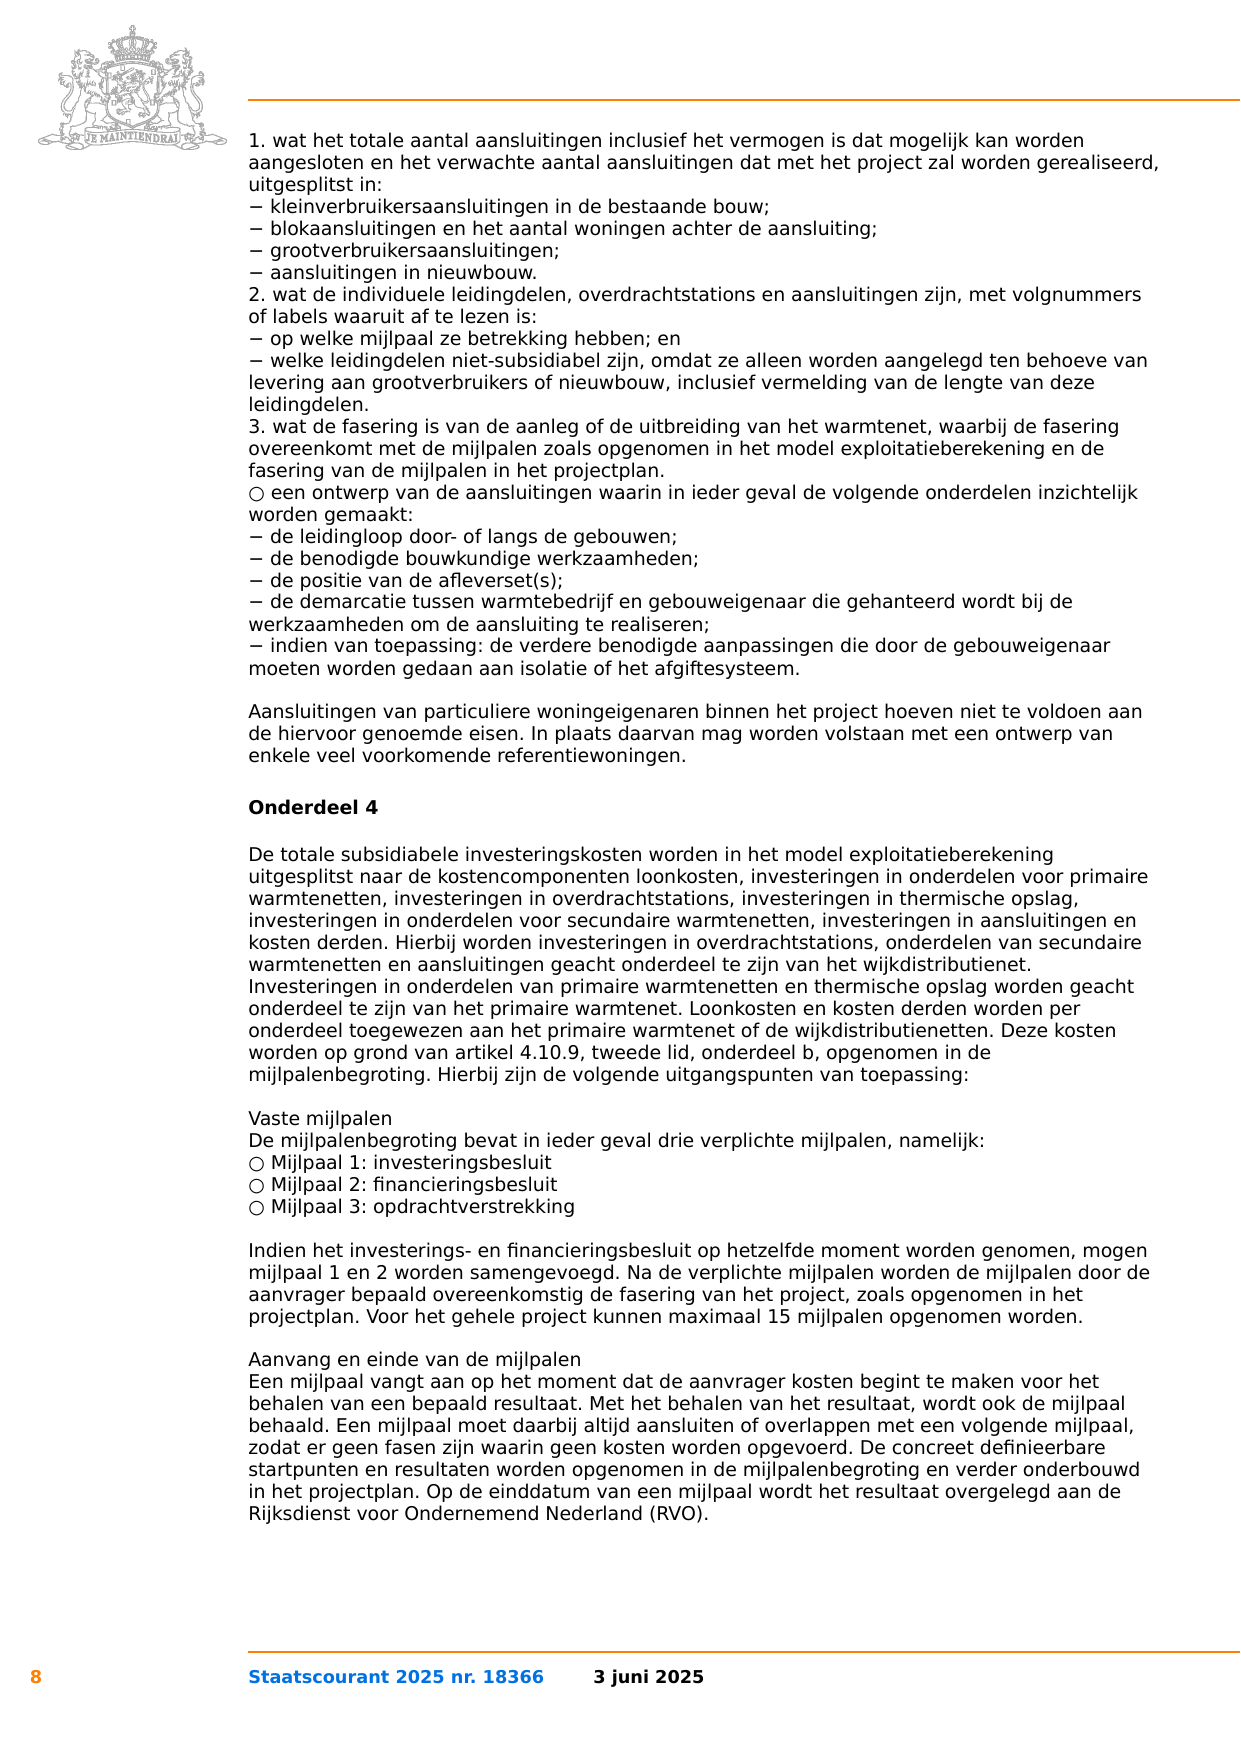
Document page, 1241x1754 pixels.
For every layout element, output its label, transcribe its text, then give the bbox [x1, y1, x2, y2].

text ○ Mijlpaal 2: financieringsbesluit [248, 1174, 1163, 1196]
text − kleinverbruikersaansluitingen in de bestaande bouw; [248, 196, 1163, 218]
text De totale subsidiabele investeringskosten worden in het model exploitatieberekening uitgesplitst naar de kostencomponenten loonkosten, investeringen in onderdelen voor primaire warmtenetten, investeringen in overdrachtstations, investeringen in thermische opslag, investeringen in onderdelen voor secundaire warmtenetten, investeringen in aansluitingen en kosten derden. Hierbij worden investeringen in overdrachtstations, onderdelen van secundaire warmtenetten en aansluitingen geacht onderdeel te zijn van het wijkdistributienet. Investeringen in onderdelen van primaire warmtenetten en thermische opslag worden geacht onderdeel te zijn van het primaire warmtenet. Loonkosten en kosten derden worden per onderdeel toegewezen aan het primaire warmtenet of de wijkdistributienetten. Deze kosten worden op grond van artikel 4.10.9, tweede lid, onderdeel b, opgenomen in de mijlpalenbegroting. Hierbij zijn de volgende uitgangspunten van toepassing: [248, 844, 1163, 1086]
subtitle Onderdeel 4 [248, 797, 1163, 819]
text ○ Mijlpaal 1: investeringsbesluit [248, 1152, 1163, 1174]
text De mijlpalenbegroting bevat in ieder geval drie verplichte mijlpalen, namelijk: [248, 1130, 1163, 1152]
text − grootverbruikersaansluitingen; [248, 240, 1163, 262]
text Aanvang en einde van de mijlpalen [248, 1349, 1163, 1371]
text − de positie van de afleverset(s); [248, 569, 1163, 591]
text − blokaansluitingen en het aantal woningen achter de aansluiting; [248, 218, 1163, 240]
text − welke leidingdelen niet-subsidiabel zijn, omdat ze alleen worden aangelegd ten behoeve van levering aan grootverbruikers of nieuwbouw, inclusief vermelding van de lengte van deze leidingdelen. [248, 350, 1163, 416]
text ○ een ontwerp van de aansluitingen waarin in ieder geval de volgende onderdelen inzichtelijk worden gemaakt: [248, 482, 1163, 526]
text − aansluitingen in nieuwbouw. [248, 262, 1163, 284]
text 1. wat het totale aantal aansluitingen inclusief het vermogen is dat mogelijk kan worden aangesloten en het verwachte aantal aansluitingen dat met het project zal worden gerealiseerd, uitgesplitst in: [248, 130, 1163, 196]
text Indien het investerings- en financieringsbesluit op hetzelfde moment worden genomen, mogen mijlpaal 1 en 2 worden samengevoegd. Na de verplichte mijlpalen worden de mijlpalen door de aanvrager bepaald overeenkomstig de fasering van het project, zoals opgenomen in het projectplan. Voor het gehele project kunnen maximaal 15 mijlpalen opgenomen worden. [248, 1239, 1163, 1327]
text − op welke mijlpaal ze betrekking hebben; en [248, 328, 1163, 350]
text 2. wat de individuele leidingdelen, overdrachtstations en aansluitingen zijn, met volgnummers of labels waaruit af te lezen is: [248, 284, 1163, 328]
text − de benodigde bouwkundige werkzaamheden; [248, 547, 1163, 569]
text 3. wat de fasering is van de aanleg of de uitbreiding van het warmtenet, waarbij de fasering overeenkomt met de mijlpalen zoals opgenomen in het model exploitatieberekening en de fasering van de mijlpalen in het projectplan. [248, 416, 1163, 482]
text − de leidingloop door- of langs de gebouwen; [248, 526, 1163, 547]
text Een mijlpaal vangt aan op het moment dat de aanvrager kosten begint te maken voor het behalen van een bepaald resultaat. Met het behalen van het resultaat, wordt ook de mijlpaal behaald. Een mijlpaal moet daarbij altijd aansluiten of overlappen met een volgende mijlpaal, zodat er geen fasen zijn waarin geen kosten worden opgevoerd. De concreet definieerbare startpunten en resultaten worden opgenomen in de mijlpalenbegroting en verder onderbouwd in het projectplan. Op de einddatum van een mijlpaal wordt het resultaat overgelegd aan de Rijksdienst voor Ondernemend Nederland (RVO). [248, 1371, 1163, 1525]
picture [38, 25, 227, 150]
text − de demarcatie tussen warmtebedrijf en gebouweigenaar die gehanteerd wordt bij de werkzaamheden om de aansluiting te realiseren; [248, 591, 1163, 635]
text − indien van toepassing: de verdere benodigde aanpassingen die door de gebouweigenaar moeten worden gedaan aan isolatie of het afgiftesysteem. [248, 635, 1163, 679]
text Vaste mijlpalen [248, 1108, 1163, 1130]
text Aansluitingen van particuliere woningeigenaren binnen het project hoeven niet te voldoen aan de hiervoor genoemde eisen. In plaats daarvan mag worden volstaan met een ontwerp van enkele veel voorkomende referentiewoningen. [248, 701, 1163, 767]
text ○ Mijlpaal 3: opdrachtverstrekking [248, 1196, 1163, 1218]
